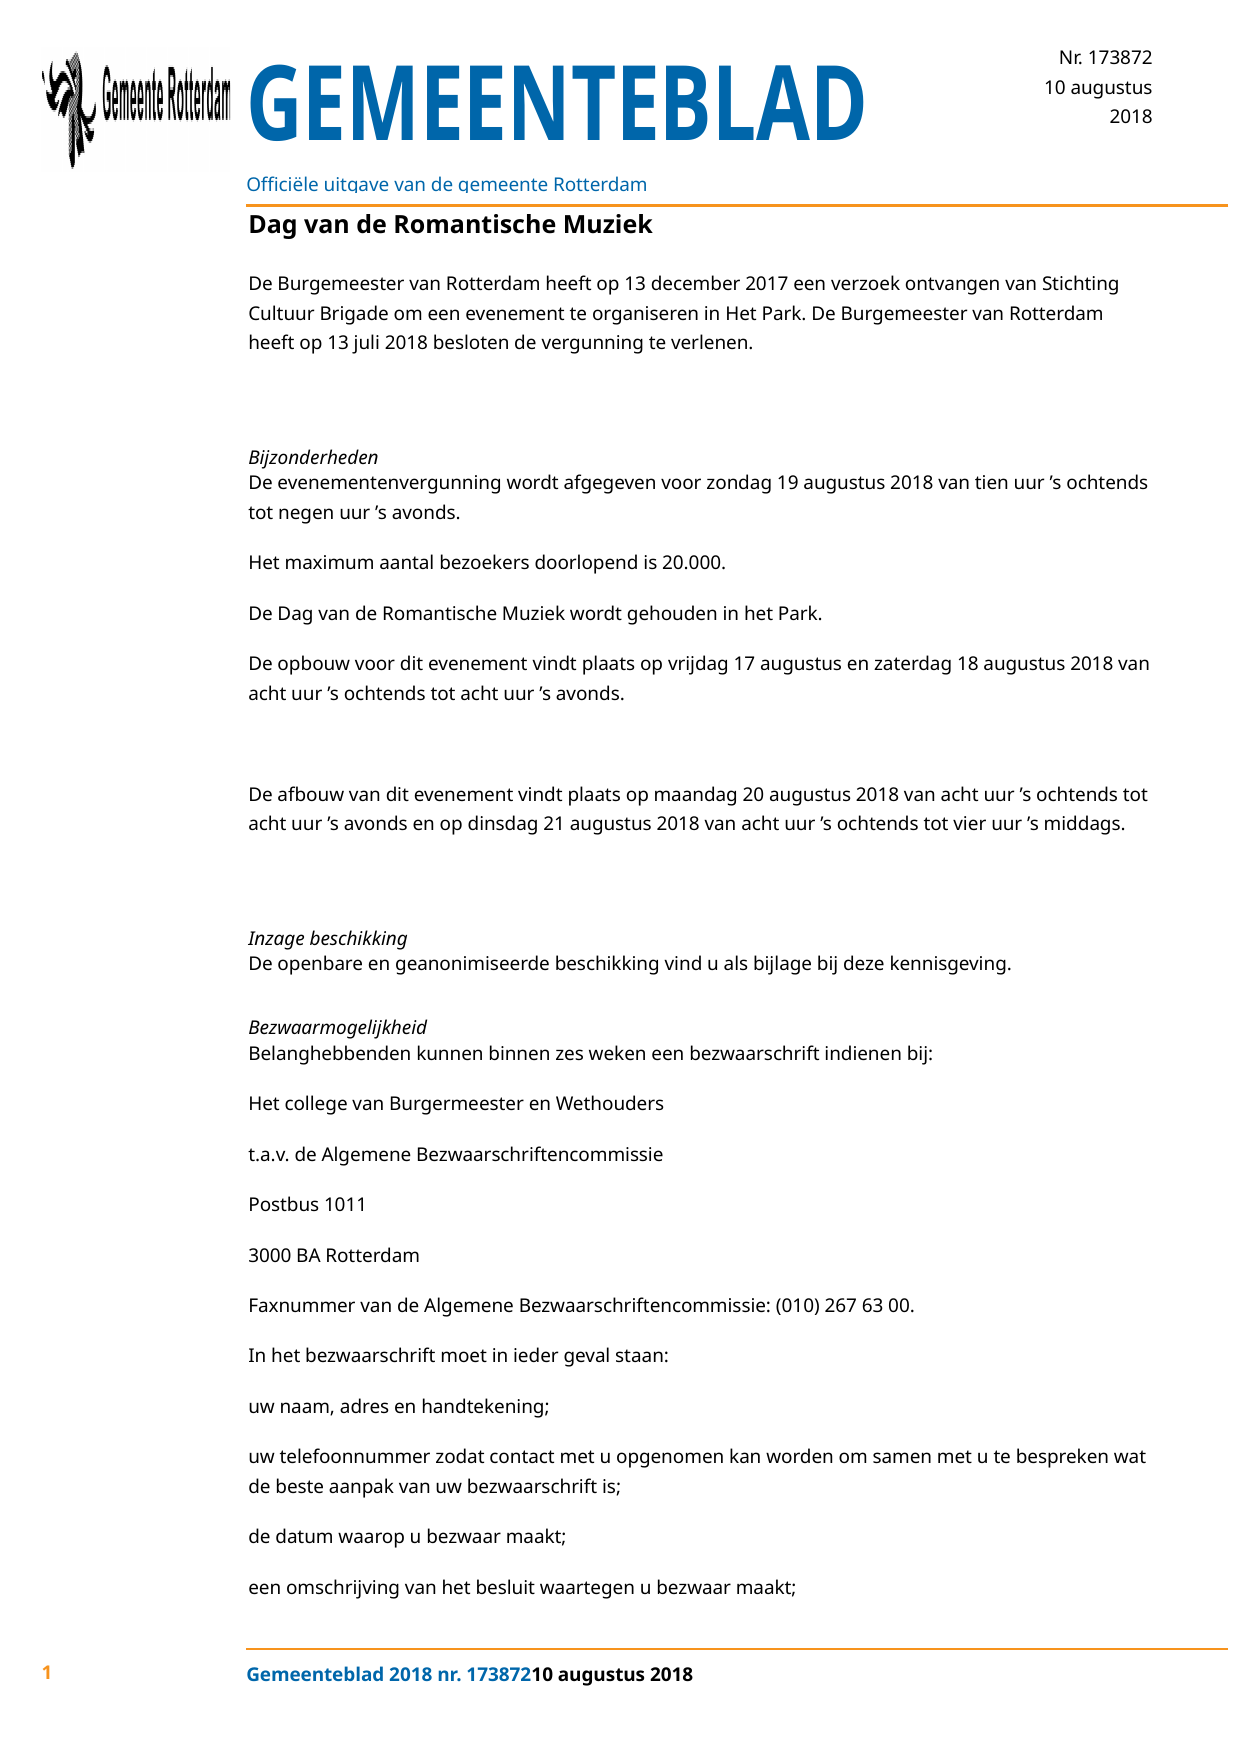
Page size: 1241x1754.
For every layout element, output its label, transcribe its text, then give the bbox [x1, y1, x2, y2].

text uw telefoonnummer zodat contact met u opgenomen kan worden om samen met u te bespreken wat de beste aanpak van uw bezwaarschrift is; [248, 1443, 1152, 1499]
text De openbare en geanonimiseerde beschikking vind u als bijlage bij deze kennisgeving. [248, 951, 1152, 976]
text Postbus 1011 [248, 1191, 1152, 1217]
text In het bezwaarschrift moet in ieder geval staan: [248, 1343, 1152, 1368]
text Belanghebbenden kunnen binnen zes weken een bezwaarschrift indienen bij: [248, 1040, 1152, 1066]
text 3000 BA Rotterdam [248, 1242, 1152, 1268]
picture [41, 47, 231, 172]
text Inzage beschikking [248, 925, 1152, 951]
text De Burgemeester van Rotterdam heeft op 13 december 2017 een verzoek ontvangen van Stichting Cultuur Brigade om een evenement te organiseren in Het Park. De Burgemeester van Rotterdam heeft op 13 juli 2018 besloten de vergunning te verlenen. [248, 270, 1152, 355]
text Bijzonderheden [248, 444, 1152, 469]
text Het maximum aantal bezoekers doorlopend is 20.000. [248, 549, 1152, 575]
text de datum waarop u bezwaar maakt; [248, 1523, 1152, 1549]
text De opbouw voor dit evenement vindt plaats op vrijdag 17 augustus en zaterdag 18 augustus 2018 van acht uur ’s ochtends tot acht uur ’s avonds. [248, 650, 1152, 706]
text t.a.v. de Algemene Bezwaarschriftencommissie [248, 1141, 1152, 1167]
text een omschrijving van het besluit waartegen u bezwaar maakt; [248, 1574, 1152, 1600]
text De Dag van de Romantische Muziek wordt gehouden in het Park. [248, 600, 1152, 626]
text Bezwaarmogelijkheid [248, 1014, 1152, 1040]
text Het college van Burgermeester en Wethouders [248, 1091, 1152, 1116]
text De evenementenvergunning wordt afgegeven voor zondag 19 augustus 2018 van tien uur ’s ochtends tot negen uur ’s avonds. [248, 469, 1152, 525]
text Faxnummer van de Algemene Bezwaarschriftencommissie: (010) 267 63 00. [248, 1292, 1152, 1318]
text De afbouw van dit evenement vindt plaats op maandag 20 augustus 2018 van acht uur ’s ochtends tot acht uur ’s avonds en op dinsdag 21 augustus 2018 van acht uur ’s ochtends tot vier uur ’s middags. [248, 781, 1152, 836]
text uw naam, adres en handtekening; [248, 1393, 1152, 1419]
text Dag van de Romantische Muziek [248, 207, 1152, 241]
